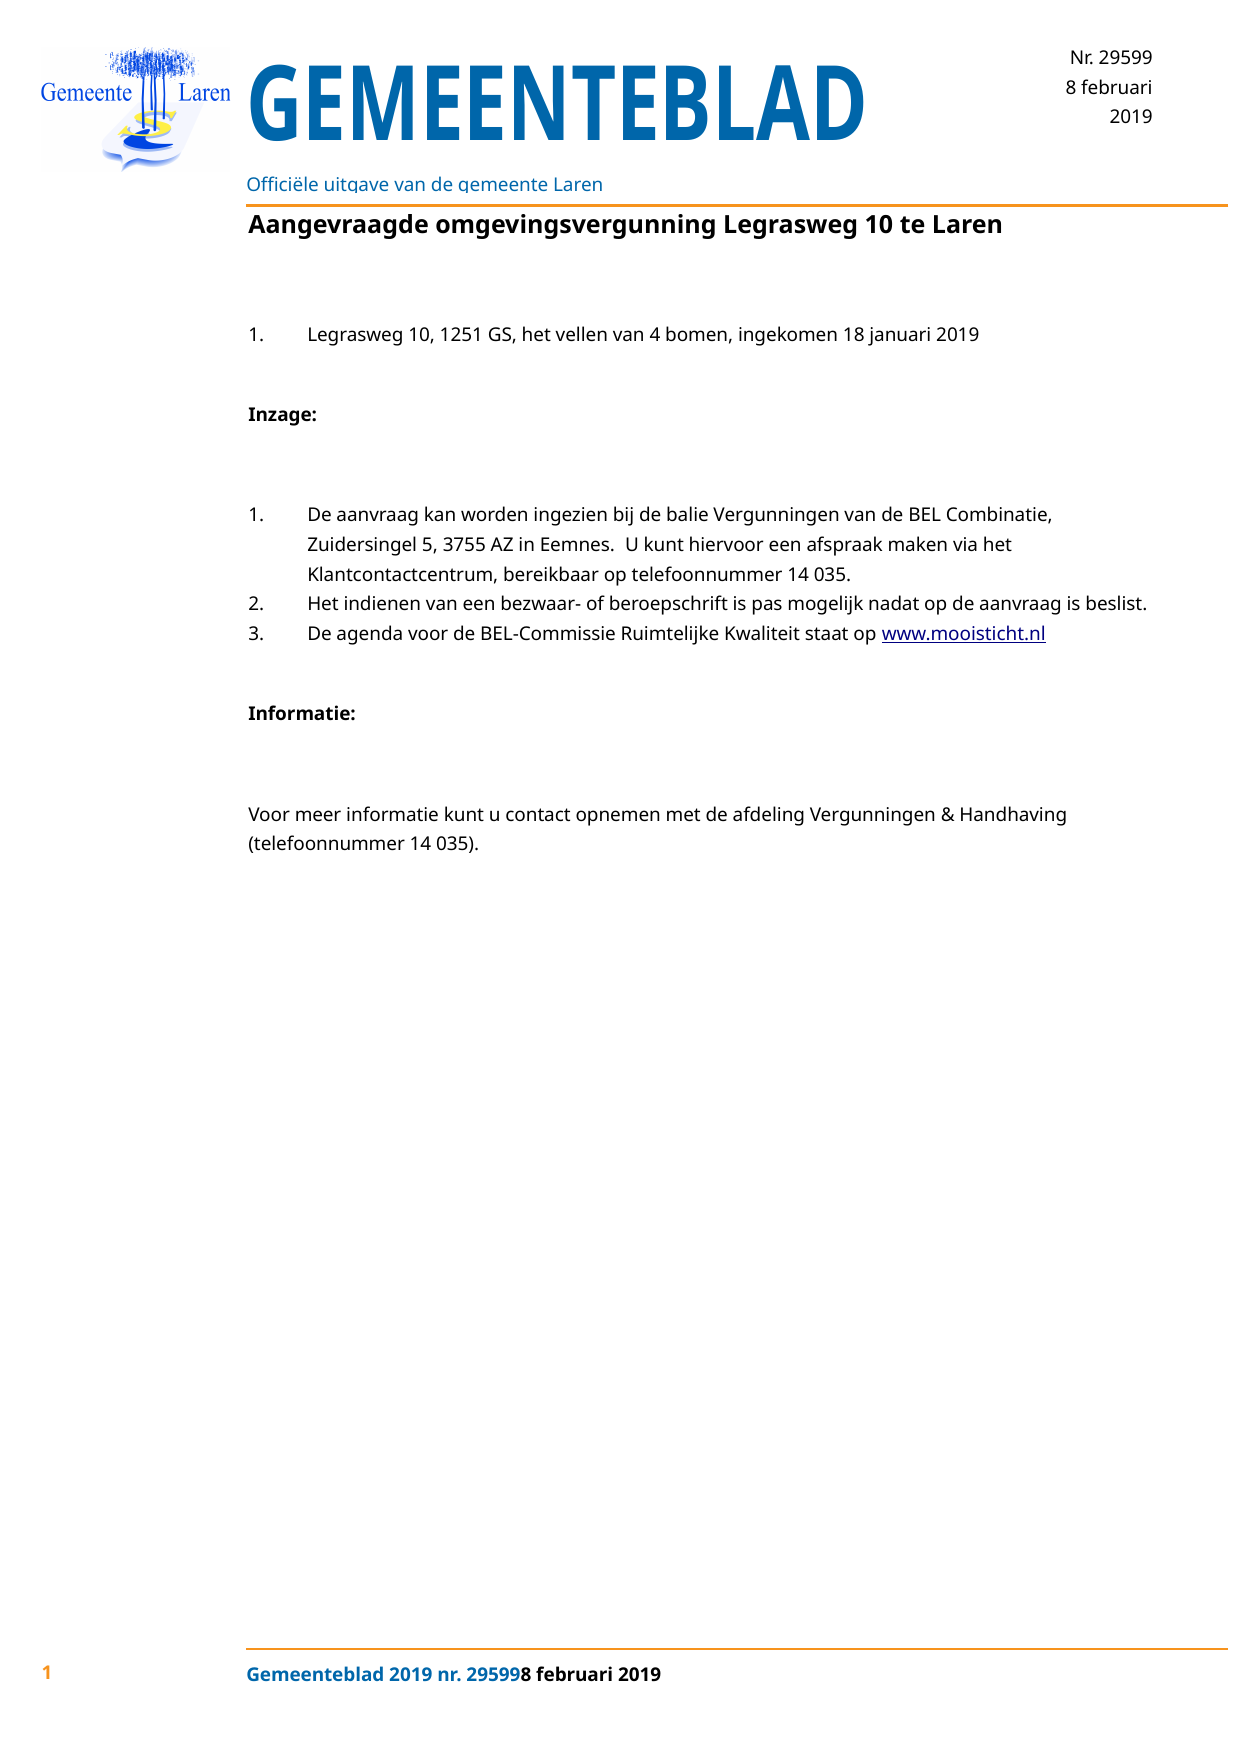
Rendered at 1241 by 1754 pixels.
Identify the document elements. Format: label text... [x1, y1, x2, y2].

text Inzage: [248, 401, 1152, 426]
text Aangevraagde omgevingsvergunning Legrasweg 10 te Laren [248, 207, 1152, 241]
list Het indienen van een bezwaar- of beroepschrift is pas mogelijk nadat op de aanvraag is beslist. [248, 590, 1152, 616]
list De agenda voor de BEL-Commissie Ruimtelijke Kwaliteit staat op www.mooisticht.nl [248, 620, 1152, 646]
text Voor meer informatie kunt u contact opnemen met de afdeling Vergunningen & Handhaving (telefoonnummer 14 035). [248, 801, 1152, 856]
list Legrasweg 10, 1251 GS, het vellen van 4 bomen, ingekomen 18 januari 2019 [248, 321, 1152, 346]
text Informatie: [248, 700, 1152, 726]
picture [41, 47, 231, 172]
list De aanvraag kan worden ingezien bij de balie Vergunningen van de BEL Combinatie, Zuidersingel 5, 3755 AZ in Eemnes. U kunt hiervoor een afspraak maken via het Klantcontactcentrum, bereikbaar op telefoonnummer 14 035. [248, 502, 1152, 586]
